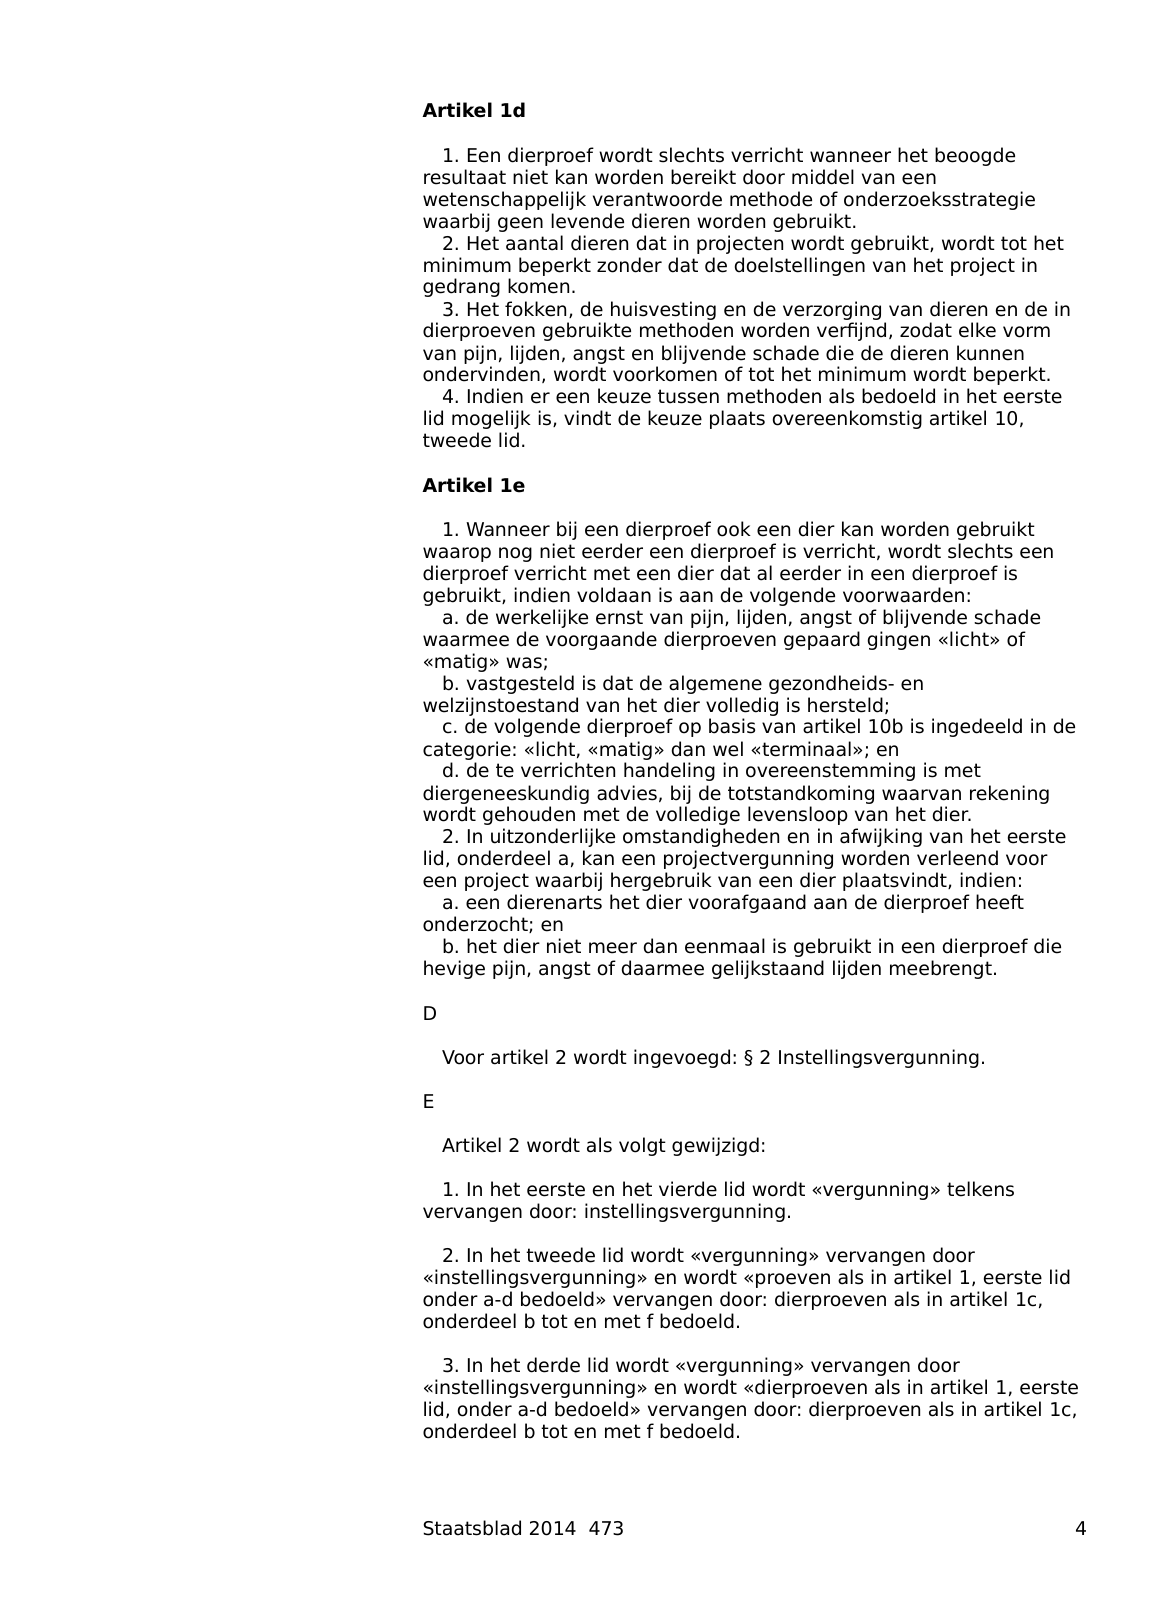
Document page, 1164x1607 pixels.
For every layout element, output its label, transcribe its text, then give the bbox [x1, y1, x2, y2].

text 3. Het fokken, de huisvesting en de verzorging van dieren en de in dierproeven gebruikte methoden worden verfijnd, zodat elke vorm van pijn, lijden, angst en blijvende schade die de dieren kunnen ondervinden, wordt voorkomen of tot het minimum wordt beperkt. [422, 298, 1087, 386]
text 2. Het aantal dieren dat in projecten wordt gebruikt, wordt tot het minimum beperkt zonder dat de doelstellingen van het project in gedrang komen. [422, 232, 1087, 298]
text a. een dierenarts het dier voorafgaand aan de dierproef heeft onderzocht; en [422, 892, 1087, 936]
text b. het dier niet meer dan eenmaal is gebruikt in een dierproef die hevige pijn, angst of daarmee gelijkstaand lijden meebrengt. [422, 936, 1087, 980]
text Artikel 2 wordt als volgt gewijzigd: [422, 1135, 1087, 1157]
text D [422, 1002, 1087, 1024]
text c. de volgende dierproef op basis van artikel 10b is ingedeeld in de categorie: «licht, «matig» dan wel «terminaal»; en [422, 716, 1087, 760]
text 1. In het eerste en het vierde lid wordt «vergunning» telkens vervangen door: instellingsvergunning. [422, 1179, 1087, 1223]
subtitle Artikel 1d [422, 100, 1087, 122]
text Voor artikel 2 wordt ingevoegd: § 2 Instellingsvergunning. [422, 1047, 1087, 1068]
text 2. In het tweede lid wordt «vergunning» vervangen door «instellingsvergunning» en wordt «proeven als in artikel 1, eerste lid onder a-d bedoeld» vervangen door: dierproeven als in artikel 1c, onderdeel b tot en met f bedoeld. [422, 1245, 1087, 1333]
text d. de te verrichten handeling in overeenstemming is met diergeneeskundig advies, bij de totstandkoming waarvan rekening wordt gehouden met de volledige levensloop van het dier. [422, 760, 1087, 826]
text 2. In uitzonderlijke omstandigheden en in afwijking van het eerste lid, onderdeel a, kan een projectvergunning worden verleend voor een project waarbij hergebruik van een dier plaatsvindt, indien: [422, 826, 1087, 892]
text 1. Wanneer bij een dierproef ook een dier kan worden gebruikt waarop nog niet eerder een dierproef is verricht, wordt slechts een dierproef verricht met een dier dat al eerder in een dierproef is gebruikt, indien voldaan is aan de volgende voorwaarden: [422, 519, 1087, 607]
text 4. Indien er een keuze tussen methoden als bedoeld in het eerste lid mogelijk is, vindt de keuze plaats overeenkomstig artikel 10, tweede lid. [422, 386, 1087, 452]
text 1. Een dierproef wordt slechts verricht wanneer het beoogde resultaat niet kan worden bereikt door middel van een wetenschappelijk verantwoorde methode of onderzoeksstrategie waarbij geen levende dieren worden gebruikt. [422, 144, 1087, 232]
text a. de werkelijke ernst van pijn, lijden, angst of blijvende schade waarmee de voorgaande dierproeven gepaard gingen «licht» of «matig» was; [422, 607, 1087, 672]
subtitle Artikel 1e [422, 474, 1087, 496]
text b. vastgesteld is dat de algemene gezondheids- en welzijnstoestand van het dier volledig is hersteld; [422, 672, 1087, 716]
text 3. In het derde lid wordt «vergunning» vervangen door «instellingsvergunning» en wordt «dierproeven als in artikel 1, eerste lid, onder a-d bedoeld» vervangen door: dierproeven als in artikel 1c, onderdeel b tot en met f bedoeld. [422, 1355, 1087, 1443]
text E [422, 1091, 1087, 1113]
